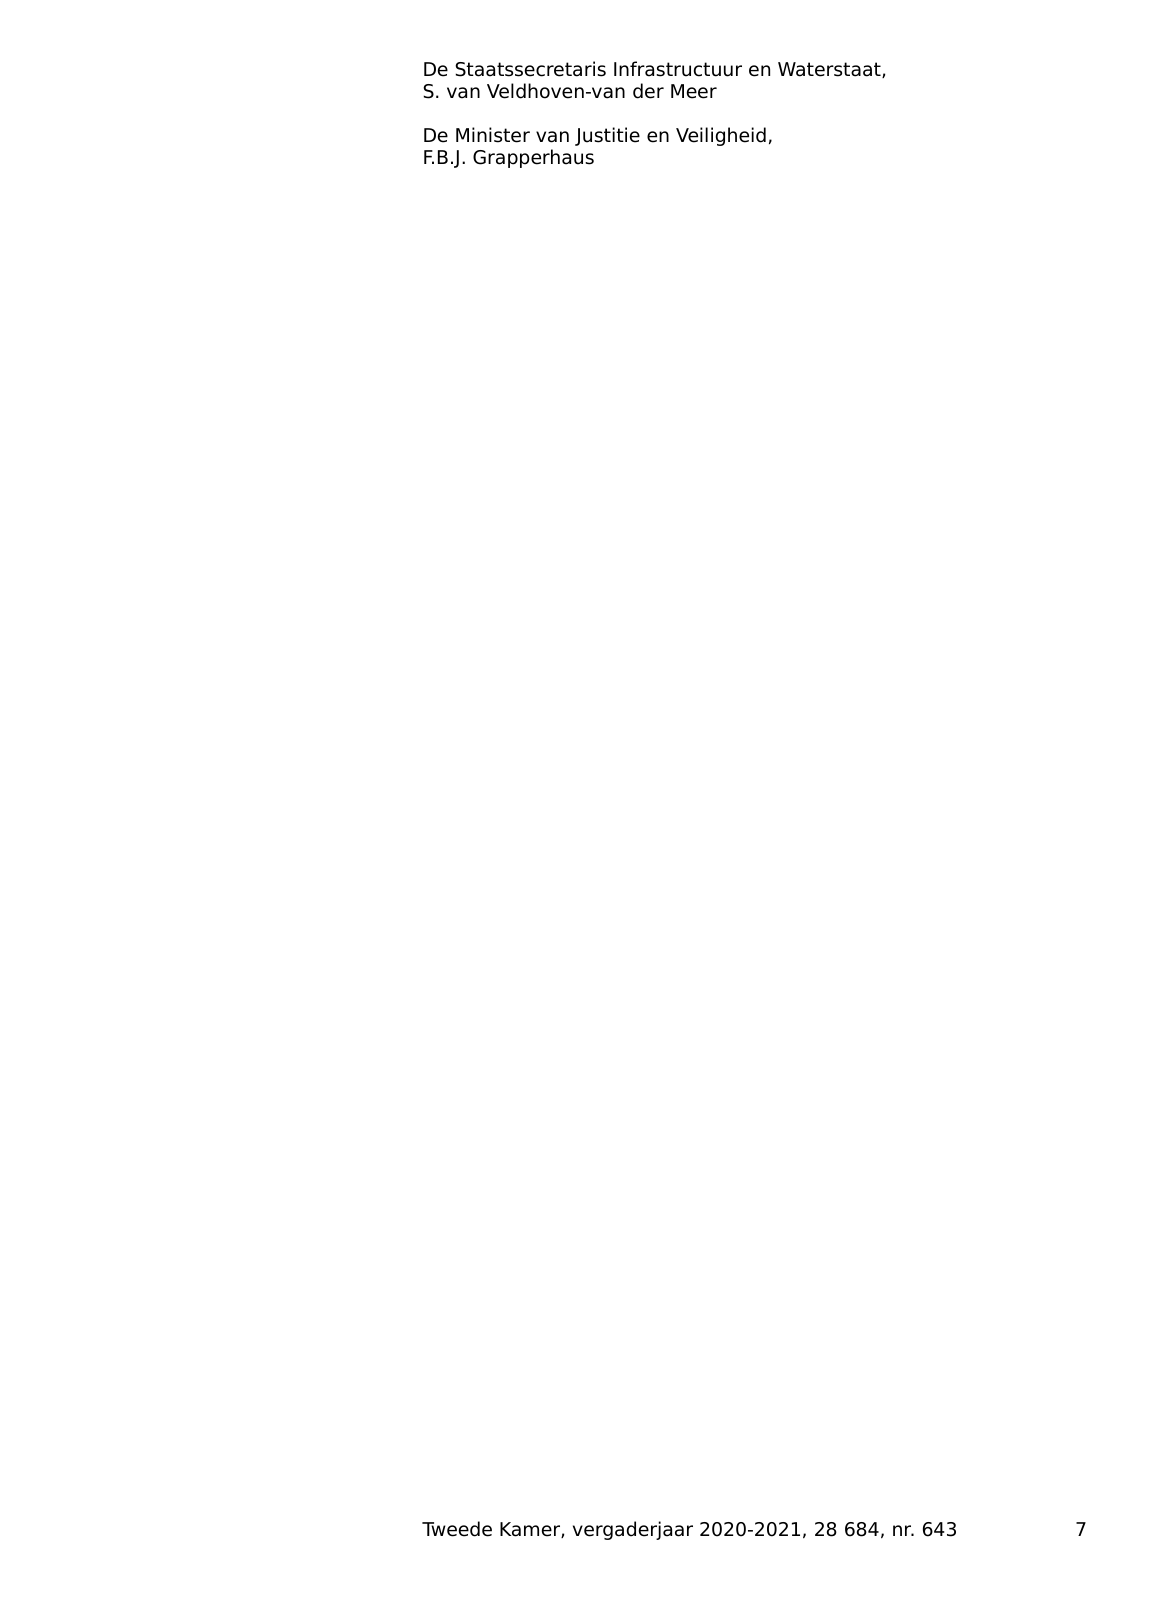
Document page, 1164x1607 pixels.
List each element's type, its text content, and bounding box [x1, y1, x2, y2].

text De Minister van Justitie en Veiligheid, F.B.J. Grapperhaus [422, 125, 1087, 169]
text De Staatssecretaris Infrastructuur en Waterstaat, S. van Veldhoven-van der Meer [422, 59, 1087, 103]
